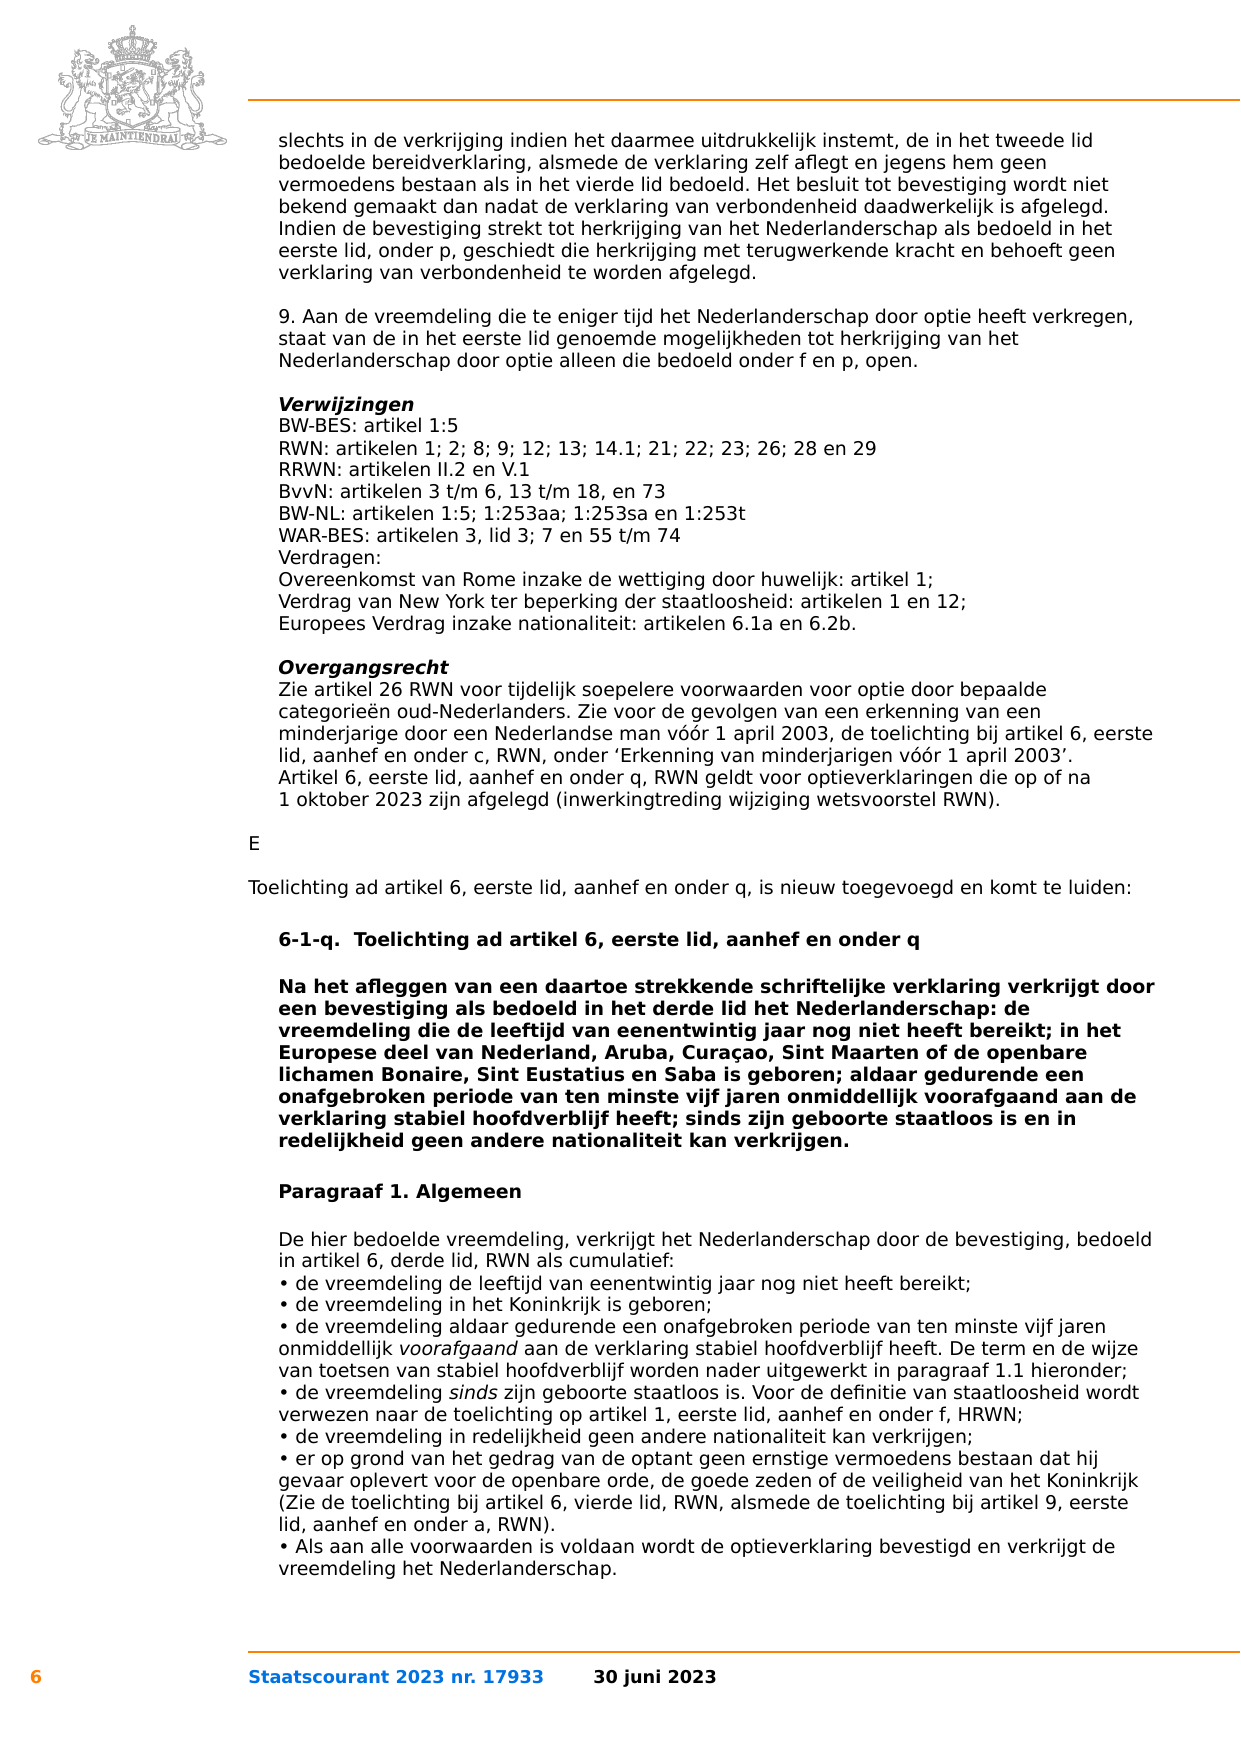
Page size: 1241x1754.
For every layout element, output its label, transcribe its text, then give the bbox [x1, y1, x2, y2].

picture [38, 25, 227, 150]
text Toelichting ad artikel 6, eerste lid, aanhef en onder q, is nieuw toegevoegd en komt te luiden: [248, 877, 1163, 899]
text E [248, 833, 1163, 855]
text Na het afleggen van een daartoe strekkende schriftelijke verklaring verkrijgt door een bevestiging als bedoeld in het derde lid het Nederlanderschap: de vreemdeling die de leeftijd van eenentwintig jaar nog niet heeft bereikt; in het Europese deel van Nederland, Aruba, Curaçao, Sint Maarten of de openbare lichamen Bonaire, Sint Eustatius en Saba is geboren; aldaar gedurende een onafgebroken periode van ten minste vijf jaren onmiddellijk voorafgaand aan de verklaring stabiel hoofdverblijf heeft; sinds zijn geboorte staatloos is en in redelijkheid geen andere nationaliteit kan verkrijgen. [278, 976, 1163, 1151]
text slechts in de verkrijging indien het daarmee uitdrukkelijk instemt, de in het tweede lid bedoelde bereidverklaring, alsmede de verklaring zelf aflegt en jegens hem geen vermoedens bestaan als in het vierde lid bedoeld. Het besluit tot bevestiging wordt niet bekend gemaakt dan nadat de verklaring van verbondenheid daadwerkelijk is afgelegd. Indien de bevestiging strekt tot herkrijging van het Nederlanderschap als bedoeld in het eerste lid, onder p, geschiedt die herkrijging met terugwerkende kracht en behoeft geen verklaring van verbondenheid te worden afgelegd. [278, 130, 1163, 284]
text BW-BES: artikel 1:5 [278, 415, 1163, 437]
text Overeenkomst van Rome inzake de wettiging door huwelijk: artikel 1; [278, 569, 1163, 591]
text RRWN: artikelen II.2 en V.1 [278, 459, 1163, 481]
text 9. Aan de vreemdeling die te eniger tijd het Nederlanderschap door optie heeft verkregen, staat van de in het eerste lid genoemde mogelijkheden tot herkrijging van het Nederlanderschap door optie alleen die bedoeld onder f en p, open. [278, 306, 1163, 372]
text Verdrag van New York ter beperking der staatloosheid: artikelen 1 en 12; [278, 591, 1163, 613]
text • de vreemdeling sinds zijn geboorte staatloos is. Voor de definitie van staatloosheid wordt verwezen naar de toelichting op artikel 1, eerste lid, aanhef en onder f, HRWN; [278, 1382, 1163, 1426]
text • de vreemdeling in het Koninkrijk is geboren; [278, 1294, 1163, 1316]
text Verdragen: [278, 547, 1163, 569]
text Artikel 6, eerste lid, aanhef en onder q, RWN geldt voor optieverklaringen die op of na 1 oktober 2023 zijn afgelegd (inwerkingtreding wijziging wetsvoorstel RWN). [278, 767, 1163, 811]
text • de vreemdeling de leeftijd van eenentwintig jaar nog niet heeft bereikt; [278, 1272, 1163, 1294]
text • de vreemdeling aldaar gedurende een onafgebroken periode van ten minste vijf jaren onmiddellijk voorafgaand aan de verklaring stabiel hoofdverblijf heeft. De term en de wijze van toetsen van stabiel hoofdverblijf worden nader uitgewerkt in paragraaf 1.1 hieronder; [278, 1316, 1163, 1382]
text • er op grond van het gedrag van de optant geen ernstige vermoedens bestaan dat hij gevaar oplevert voor de openbare orde, de goede zeden of de veiligheid van het Koninkrijk (Zie de toelichting bij artikel 6, vierde lid, RWN, alsmede de toelichting bij artikel 9, eerste lid, aanhef en onder a, RWN). [278, 1448, 1163, 1536]
text BW-NL: artikelen 1:5; 1:253aa; 1:253sa en 1:253t [278, 503, 1163, 525]
text De hier bedoelde vreemdeling, verkrijgt het Nederlanderschap door de bevestiging, bedoeld in artikel 6, derde lid, RWN als cumulatief: [278, 1228, 1163, 1272]
text Europees Verdrag inzake nationaliteit: artikelen 6.1a en 6.2b. [278, 613, 1163, 635]
subtitle 6-1-q. Toelichting ad artikel 6, eerste lid, aanhef en onder q [278, 929, 1163, 951]
text BvvN: artikelen 3 t/m 6, 13 t/m 18, en 73 [278, 481, 1163, 503]
subtitle Overgangsrecht [278, 657, 1163, 679]
text WAR-BES: artikelen 3, lid 3; 7 en 55 t/m 74 [278, 525, 1163, 547]
text • Als aan alle voorwaarden is voldaan wordt de optieverklaring bevestigd en verkrijgt de vreemdeling het Nederlanderschap. [278, 1536, 1163, 1580]
text RWN: artikelen 1; 2; 8; 9; 12; 13; 14.1; 21; 22; 23; 26; 28 en 29 [278, 437, 1163, 459]
subtitle Paragraaf 1. Algemeen [278, 1181, 1163, 1203]
subtitle Verwijzingen [278, 393, 1163, 415]
text • de vreemdeling in redelijkheid geen andere nationaliteit kan verkrijgen; [278, 1426, 1163, 1448]
text Zie artikel 26 RWN voor tijdelijk soepelere voorwaarden voor optie door bepaalde categorieën oud-Nederlanders. Zie voor de gevolgen van een erkenning van een minderjarige door een Nederlandse man vóór 1 april 2003, de toelichting bij artikel 6, eerste lid, aanhef en onder c, RWN, onder ‘Erkenning van minderjarigen vóór 1 april 2003’. [278, 679, 1163, 767]
